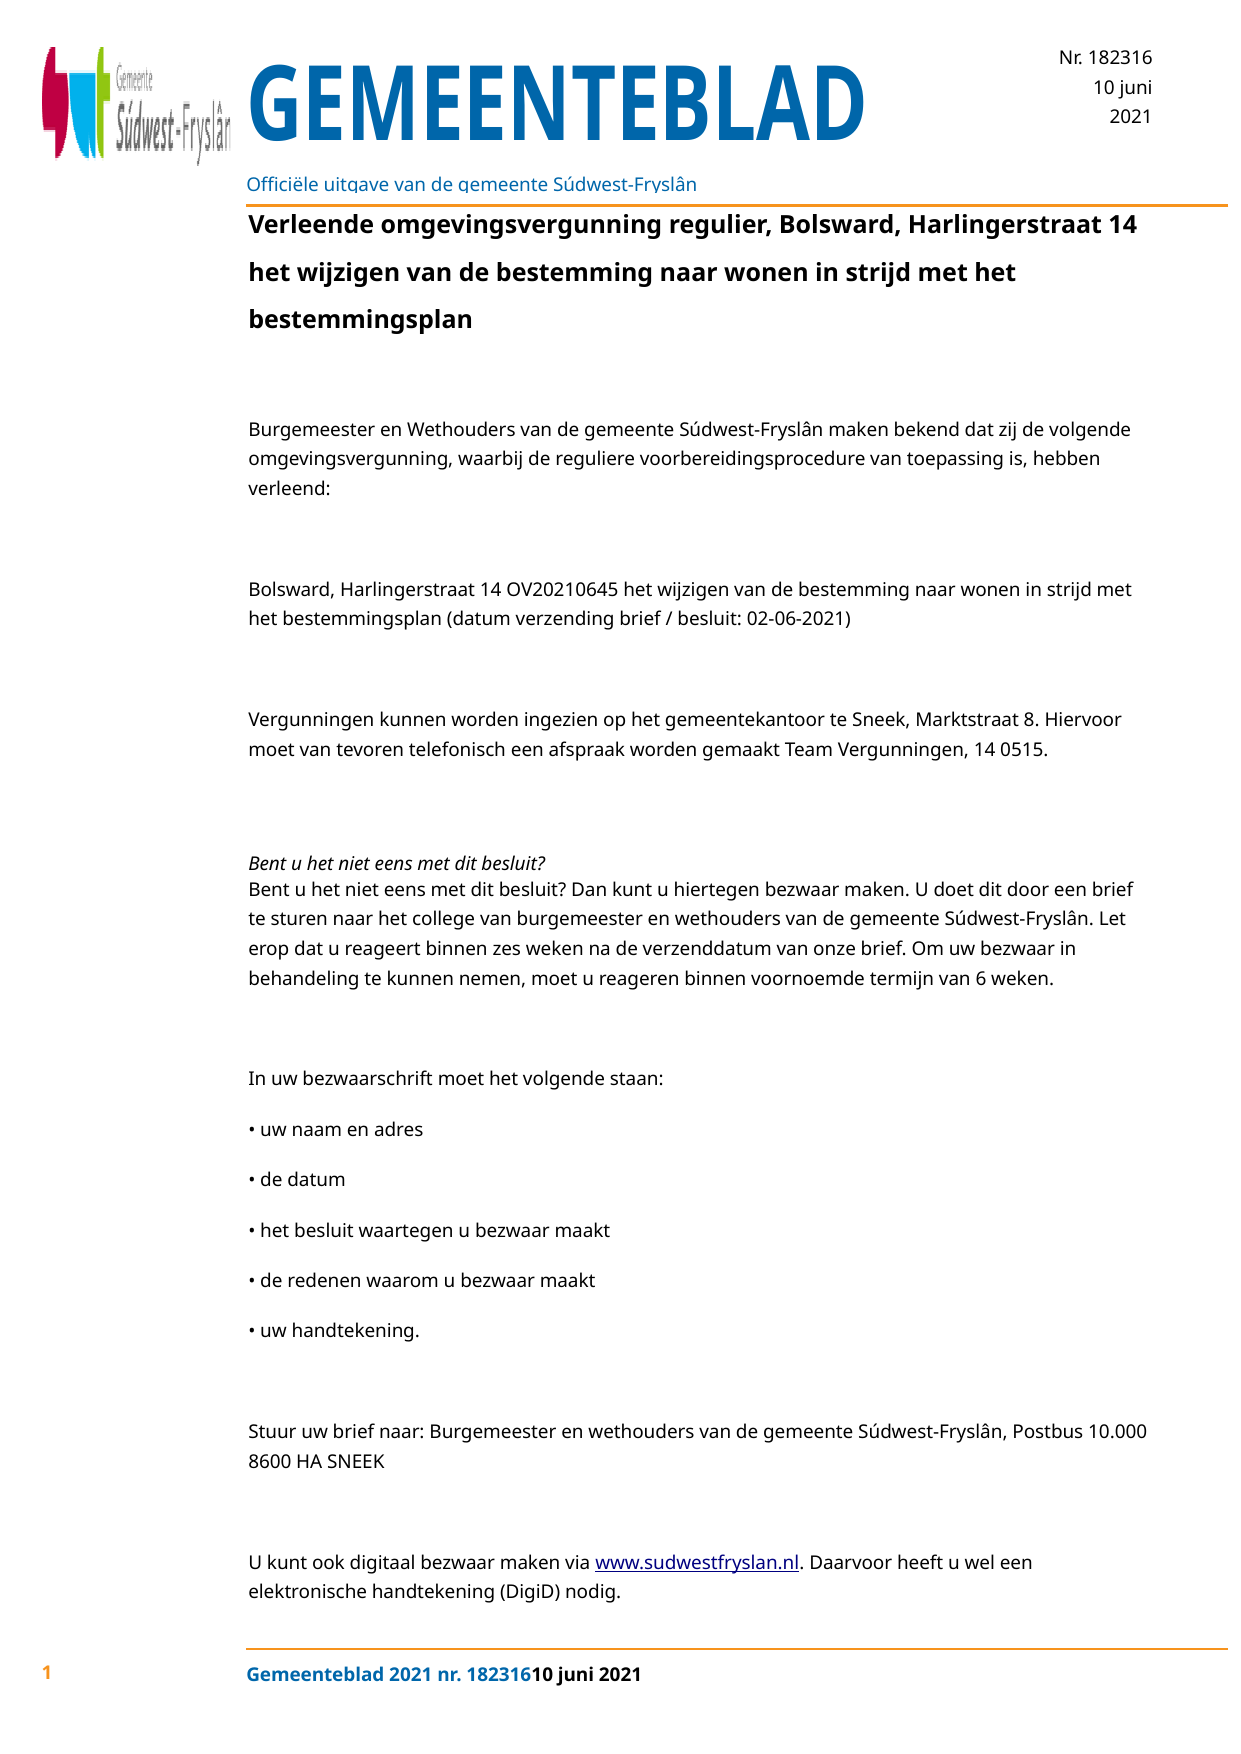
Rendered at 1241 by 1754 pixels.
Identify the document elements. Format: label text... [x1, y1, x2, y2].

text U kunt ook digitaal bezwaar maken via www.sudwestfryslan.nl. Daarvoor heeft u wel een elektronische handtekening (DigiD) nodig. [248, 1549, 1152, 1604]
text Verleende omgevingsvergunning regulier, Bolsward, Harlingerstraat 14 het wijzigen van de bestemming naar wonen in strijd met het bestemmingsplan [248, 207, 1152, 336]
text In uw bezwaarschrift moet het volgende staan: [248, 1066, 1152, 1091]
text • uw naam en adres [248, 1116, 1152, 1142]
text • de redenen waarom u bezwaar maakt [248, 1267, 1152, 1293]
text • uw handtekening. [248, 1318, 1152, 1343]
text Bent u het niet eens met dit besluit? Dan kunt u hiertegen bezwaar maken. U doet dit door een brief te sturen naar het college van burgemeester en wethouders van de gemeente Súdwest-Fryslân. Let erop dat u reageert binnen zes weken na de verzenddatum van onze brief. Om uw bezwaar in behandeling te kunnen nemen, moet u reageren binnen voornoemde termijn van 6 weken. [248, 876, 1152, 991]
text Bent u het niet eens met dit besluit? [248, 850, 1152, 876]
text Burgemeester en Wethouders van de gemeente Súdwest-Fryslân maken bekend dat zij de volgende omgevingsvergunning, waarbij de reguliere voorbereidingsprocedure van toepassing is, hebben verleend: [248, 416, 1152, 501]
picture [41, 47, 231, 172]
text Vergunningen kunnen worden ingezien op het gemeentekantoor te Sneek, Marktstraat 8. Hiervoor moet van tevoren telefonisch een afspraak worden gemaakt Team Vergunningen, 14 0515. [248, 706, 1152, 762]
text • het besluit waartegen u bezwaar maakt [248, 1217, 1152, 1243]
text Bolsward, Harlingerstraat 14 OV20210645 het wijzigen van de bestemming naar wonen in strijd met het bestemmingsplan (datum verzending brief / besluit: 02-06-2021) [248, 576, 1152, 631]
text Stuur uw brief naar: Burgemeester en wethouders van de gemeente Súdwest-Fryslân, Postbus 10.000 8600 HA SNEEK [248, 1418, 1152, 1474]
text • de datum [248, 1166, 1152, 1192]
